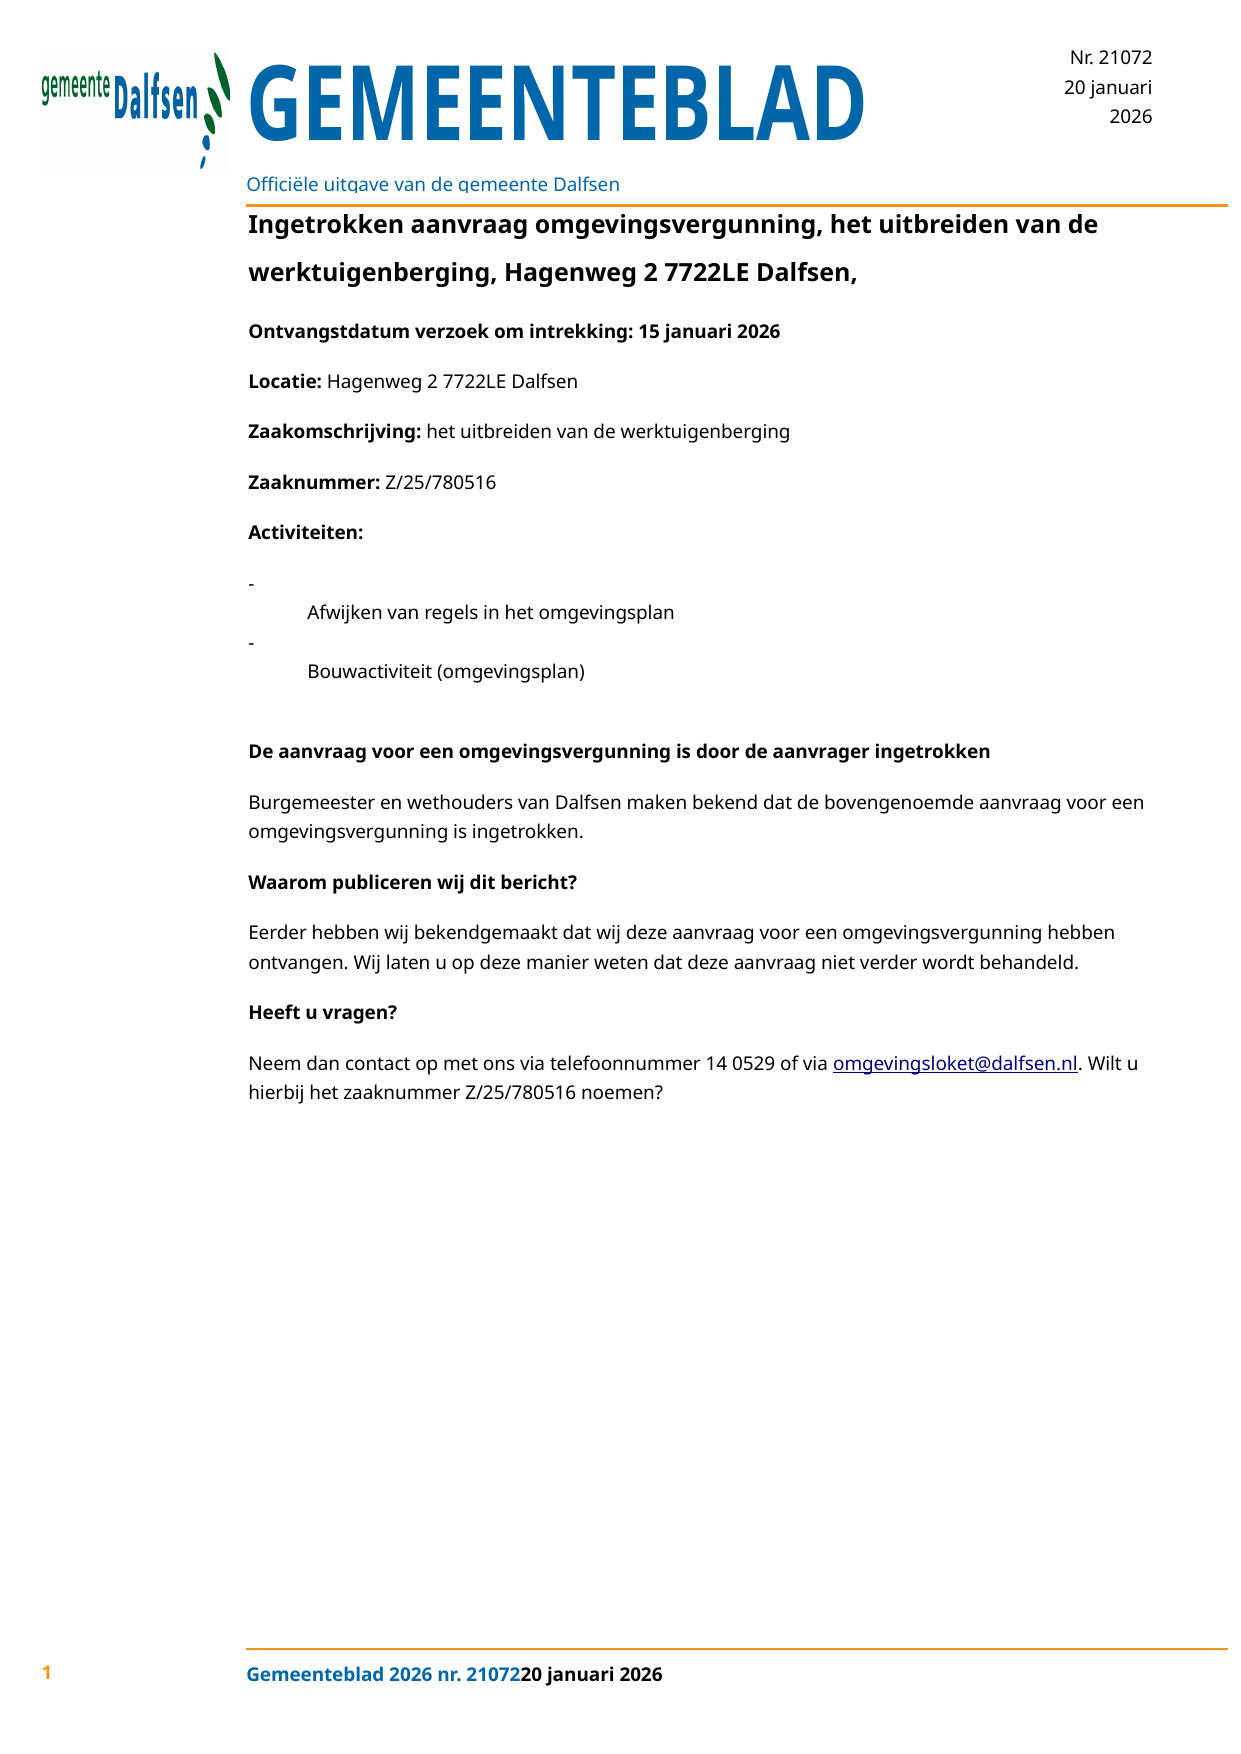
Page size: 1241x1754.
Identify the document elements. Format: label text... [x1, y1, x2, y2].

list Afwijken van regels in het omgevingsplan [248, 599, 1152, 625]
text Activiteiten: [248, 519, 1152, 545]
text Eerder hebben wij bekendgemaakt dat wij deze aanvraag voor een omgevingsvergunning hebben ontvangen. Wij laten u op deze manier weten dat deze aanvraag niet verder wordt behandeld. [248, 919, 1152, 975]
text Neem dan contact op met ons via telefoonnummer 14 0529 of via omgevingsloket@dalfsen.nl. Wilt u hierbij het zaaknummer Z/25/780516 noemen? [248, 1050, 1152, 1105]
text Zaakomschrijving: het uitbreiden van de werktuigenberging [248, 419, 1152, 444]
text Waarom publiceren wij dit bericht? [248, 869, 1152, 895]
text De aanvraag voor een omgevingsvergunning is door de aanvrager ingetrokken [248, 739, 1152, 764]
text Ontvangstdatum verzoek om intrekking: 15 januari 2026 [248, 318, 1152, 344]
text Locatie: Hagenweg 2 7722LE Dalfsen [248, 368, 1152, 394]
list Bouwactiviteit (omgevingsplan) [248, 659, 1152, 684]
text Ingetrokken aanvraag omgevingsvergunning, het uitbreiden van de werktuigenberging, Hagenweg 2 7722LE Dalfsen, [248, 207, 1152, 288]
picture [41, 47, 231, 172]
text Heeft u vragen? [248, 999, 1152, 1025]
text Zaaknummer: Z/25/780516 [248, 469, 1152, 495]
text Burgemeester en wethouders van Dalfsen maken bekend dat de bovengenoemde aanvraag voor een omgevingsvergunning is ingetrokken. [248, 789, 1152, 844]
